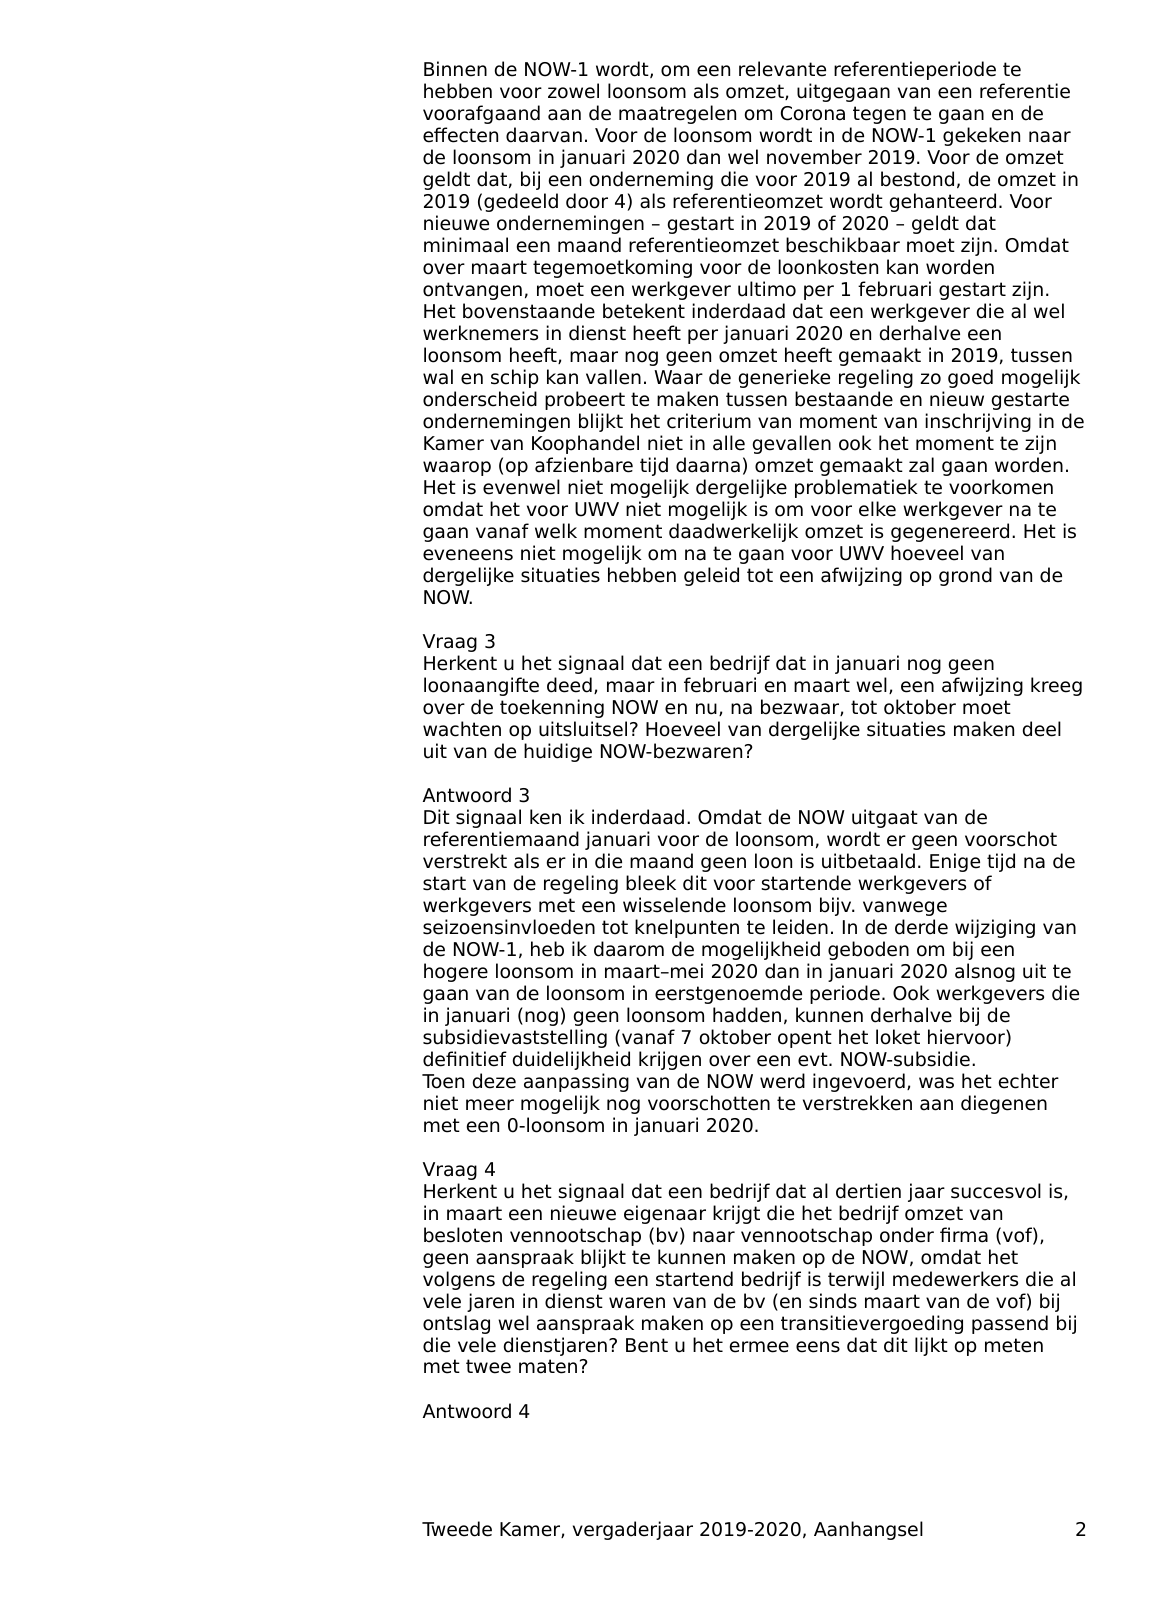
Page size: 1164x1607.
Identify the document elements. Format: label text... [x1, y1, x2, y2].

text Vraag 3 [422, 631, 1087, 653]
text Toen deze aanpassing van de NOW werd ingevoerd, was het echter niet meer mogelijk nog voorschotten te verstrekken aan diegenen met een 0-loonsom in januari 2020. [422, 1071, 1087, 1136]
text Het bovenstaande betekent inderdaad dat een werkgever die al wel werknemers in dienst heeft per januari 2020 en derhalve een loonsom heeft, maar nog geen omzet heeft gemaakt in 2019, tussen wal en schip kan vallen. Waar de generieke regeling zo goed mogelijk onderscheid probeert te maken tussen bestaande en nieuw gestarte ondernemingen blijkt het criterium van moment van inschrijving in de Kamer van Koophandel niet in alle gevallen ook het moment te zijn waarop (op afzienbare tijd daarna) omzet gemaakt zal gaan worden. Het is evenwel niet mogelijk dergelijke problematiek te voorkomen omdat het voor UWV niet mogelijk is om voor elke werkgever na te gaan vanaf welk moment daadwerkelijk omzet is gegenereerd. Het is eveneens niet mogelijk om na te gaan voor UWV hoeveel van dergelijke situaties hebben geleid tot een afwijzing op grond van de NOW. [422, 301, 1087, 608]
text Antwoord 4 [422, 1401, 1087, 1423]
text Dit signaal ken ik inderdaad. Omdat de NOW uitgaat van de referentiemaand januari voor de loonsom, wordt er geen voorschot verstrekt als er in die maand geen loon is uitbetaald. Enige tijd na de start van de regeling bleek dit voor startende werkgevers of werkgevers met een wisselende loonsom bijv. vanwege seizoensinvloeden tot knelpunten te leiden. In de derde wijziging van de NOW-1, heb ik daarom de mogelijkheid geboden om bij een hogere loonsom in maart–mei 2020 dan in januari 2020 alsnog uit te gaan van de loonsom in eerstgenoemde periode. Ook werkgevers die in januari (nog) geen loonsom hadden, kunnen derhalve bij de subsidievaststelling (vanaf 7 oktober opent het loket hiervoor) definitief duidelijkheid krijgen over een evt. NOW-subsidie. [422, 807, 1087, 1071]
text Vraag 4 [422, 1159, 1087, 1181]
text Herkent u het signaal dat een bedrijf dat in januari nog geen loonaangifte deed, maar in februari en maart wel, een afwijzing kreeg over de toekenning NOW en nu, na bezwaar, tot oktober moet wachten op uitsluitsel? Hoeveel van dergelijke situaties maken deel uit van de huidige NOW-bezwaren? [422, 653, 1087, 763]
text Binnen de NOW-1 wordt, om een relevante referentieperiode te hebben voor zowel loonsom als omzet, uitgegaan van een referentie voorafgaand aan de maatregelen om Corona tegen te gaan en de effecten daarvan. Voor de loonsom wordt in de NOW-1 gekeken naar de loonsom in januari 2020 dan wel november 2019. Voor de omzet geldt dat, bij een onderneming die voor 2019 al bestond, de omzet in 2019 (gedeeld door 4) als referentieomzet wordt gehanteerd. Voor nieuwe ondernemingen – gestart in 2019 of 2020 – geldt dat minimaal een maand referentieomzet beschikbaar moet zijn. Omdat over maart tegemoetkoming voor de loonkosten kan worden ontvangen, moet een werkgever ultimo per 1 februari gestart zijn. [422, 59, 1087, 301]
text Antwoord 3 [422, 785, 1087, 807]
text Herkent u het signaal dat een bedrijf dat al dertien jaar succesvol is, in maart een nieuwe eigenaar krijgt die het bedrijf omzet van besloten vennootschap (bv) naar vennootschap onder firma (vof), geen aanspraak blijkt te kunnen maken op de NOW, omdat het volgens de regeling een startend bedrijf is terwijl medewerkers die al vele jaren in dienst waren van de bv (en sinds maart van de vof) bij ontslag wel aanspraak maken op een transitievergoeding passend bij die vele dienstjaren? Bent u het ermee eens dat dit lijkt op meten met twee maten? [422, 1181, 1087, 1378]
